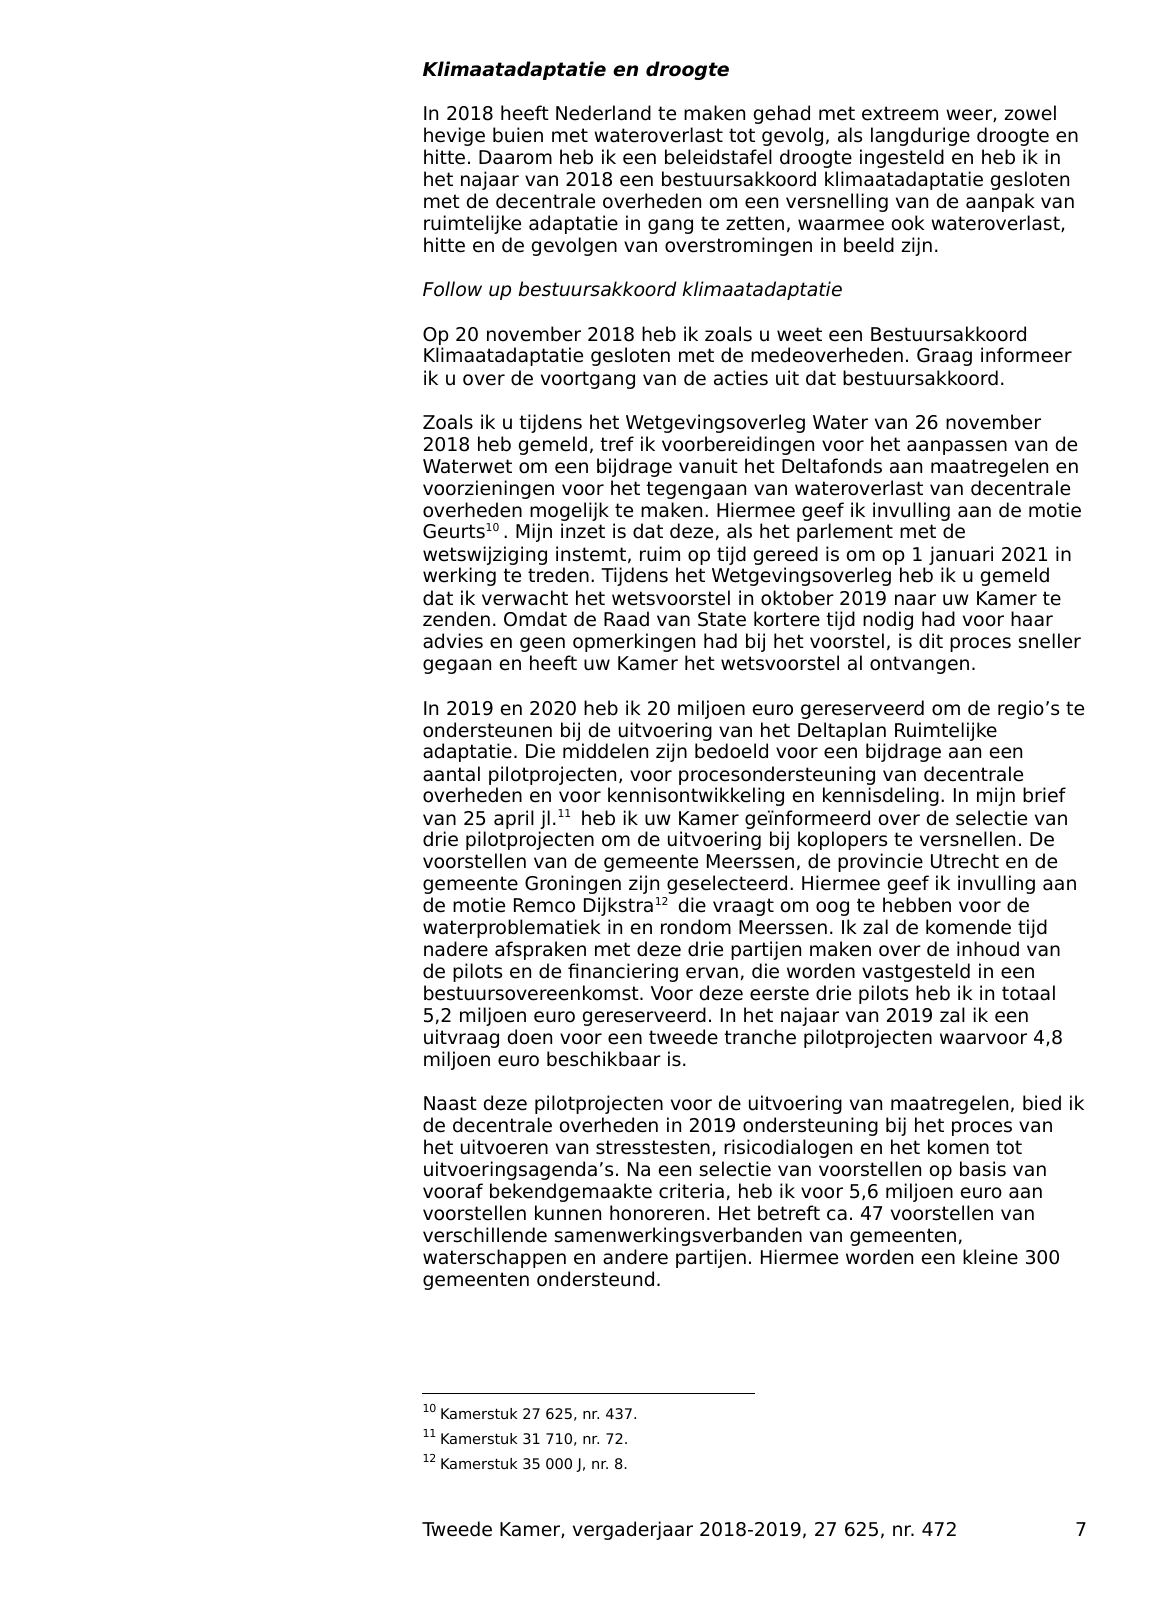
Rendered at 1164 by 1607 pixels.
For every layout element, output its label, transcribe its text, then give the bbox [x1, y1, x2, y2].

text In 2018 heeft Nederland te maken gehad met extreem weer, zowel hevige buien met wateroverlast tot gevolg, als langdurige droogte en hitte. Daarom heb ik een beleidstafel droogte ingesteld en heb ik in het najaar van 2018 een bestuursakkoord klimaatadaptatie gesloten met de decentrale overheden om een versnelling van de aanpak van ruimtelijke adaptatie in gang te zetten, waarmee ook wateroverlast, hitte en de gevolgen van overstromingen in beeld zijn. [422, 103, 1087, 257]
text Kamerstuk 35 000 J, nr. 8. [422, 1452, 1087, 1474]
text Naast deze pilotprojecten voor de uitvoering van maatregelen, bied ik de decentrale overheden in 2019 ondersteuning bij het proces van het uitvoeren van stresstesten, risicodialogen en het komen tot uitvoeringsagenda’s. Na een selectie van voorstellen op basis van vooraf bekendgemaakte criteria, heb ik voor 5,6 miljoen euro aan voorstellen kunnen honoreren. Het betreft ca. 47 voorstellen van verschillende samenwerkingsverbanden van gemeenten, waterschappen en andere partijen. Hiermee worden een kleine 300 gemeenten ondersteund. [422, 1093, 1087, 1291]
subtitle Follow up bestuursakkoord klimaatadaptatie [422, 279, 1087, 301]
text In 2019 en 2020 heb ik 20 miljoen euro gereserveerd om de regio’s te ondersteunen bij de uitvoering van het Deltaplan Ruimtelijke adaptatie. Die middelen zijn bedoeld voor een bijdrage aan een aantal pilotprojecten, voor procesondersteuning van decentrale overheden en voor kennisontwikkeling en kennisdeling. In mijn brief van 25 april jl. heb ik uw Kamer geïnformeerd over de selectie van drie pilotprojecten om de uitvoering bij koplopers te versnellen. De voorstellen van de gemeente Meerssen, de provincie Utrecht en de gemeente Groningen zijn geselecteerd. Hiermee geef ik invulling aan de motie Remco Dijkstra die vraagt om oog te hebben voor de waterproblematiek in en rondom Meerssen. Ik zal de komende tijd nadere afspraken met deze drie partijen maken over de inhoud van de pilots en de financiering ervan, die worden vastgesteld in een bestuursovereenkomst. Voor deze eerste drie pilots heb ik in totaal 5,2 miljoen euro gereserveerd. In het najaar van 2019 zal ik een uitvraag doen voor een tweede tranche pilotprojecten waarvoor 4,8 miljoen euro beschikbaar is. [422, 697, 1087, 1071]
text Zoals ik u tijdens het Wetgevingsoverleg Water van 26 november 2018 heb gemeld, tref ik voorbereidingen voor het aanpassen van de Waterwet om een bijdrage vanuit het Deltafonds aan maatregelen en voorzieningen voor het tegengaan van wateroverlast van decentrale overheden mogelijk te maken. Hiermee geef ik invulling aan de motie Geurts. Mijn inzet is dat deze, als het parlement met de wetswijziging instemt, ruim op tijd gereed is om op 1 januari 2021 in werking te treden. Tijdens het Wetgevingsoverleg heb ik u gemeld dat ik verwacht het wetsvoorstel in oktober 2019 naar uw Kamer te zenden. Omdat de Raad van State kortere tijd nodig had voor haar advies en geen opmerkingen had bij het voorstel, is dit proces sneller gegaan en heeft uw Kamer het wetsvoorstel al ontvangen. [422, 412, 1087, 675]
subtitle Klimaatadaptatie en droogte [422, 59, 1087, 81]
text Kamerstuk 27 625, nr. 437. [422, 1402, 1087, 1424]
text Kamerstuk 31 710, nr. 72. [422, 1427, 1087, 1449]
text Op 20 november 2018 heb ik zoals u weet een Bestuursakkoord Klimaatadaptatie gesloten met de medeoverheden. Graag informeer ik u over de voortgang van de acties uit dat bestuursakkoord. [422, 323, 1087, 389]
